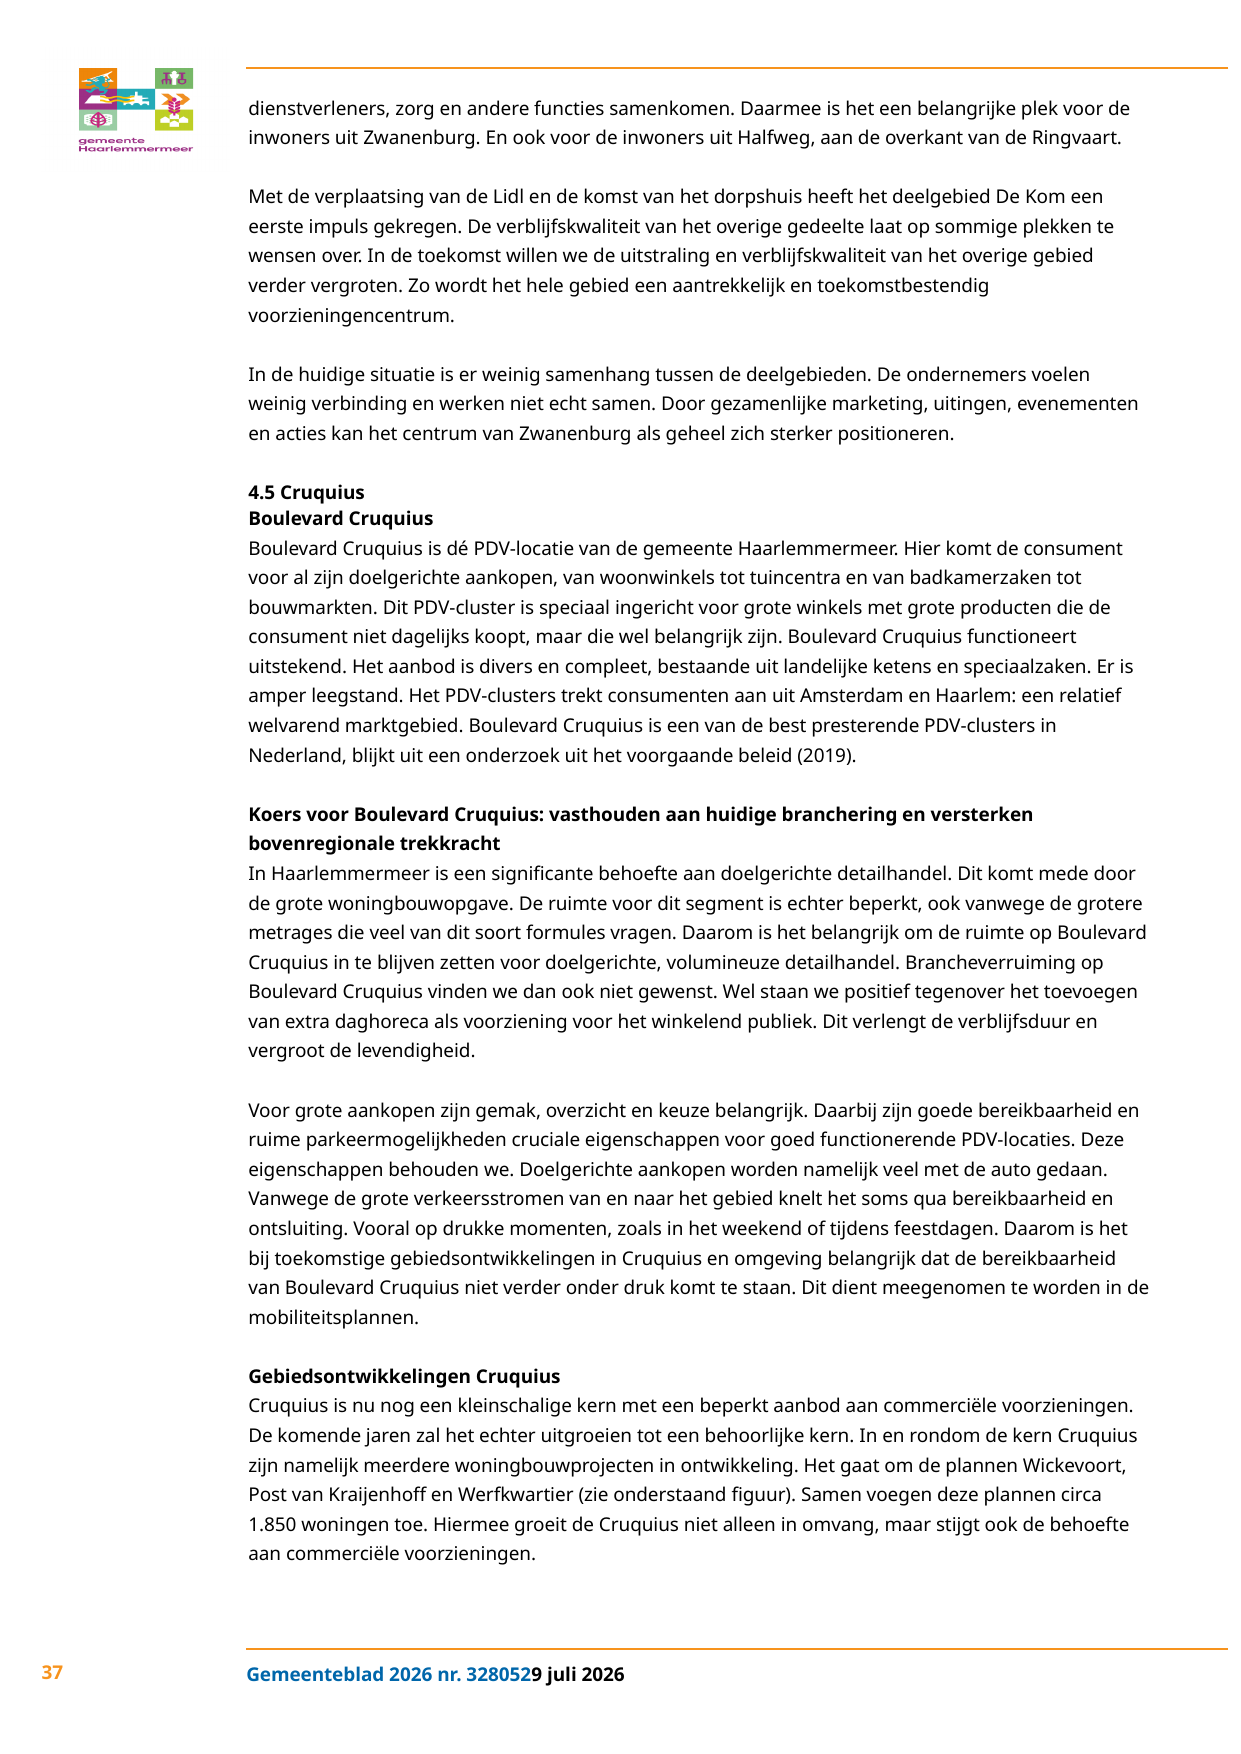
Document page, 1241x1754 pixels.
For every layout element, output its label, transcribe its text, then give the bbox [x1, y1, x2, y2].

picture [41, 47, 231, 172]
text Met de verplaatsing van de Lidl en de komst van het dorpshuis heeft het deelgebied De Kom een eerste impuls gekregen. De verblijfskwaliteit van het overige gedeelte laat op sommige plekken te wensen over. In de toekomst willen we de uitstraling en verblijfskwaliteit van het overige gebied verder vergroten. Zo wordt het hele gebied een aantrekkelijk en toekomstbestendig voorzieningencentrum. [248, 183, 1152, 328]
text dienstverleners, zorg en andere functies samenkomen. Daarmee is het een belangrijke plek voor de inwoners uit Zwanenburg. En ook voor de inwoners uit Halfweg, aan de overkant van de Ringvaart. [248, 95, 1152, 150]
text Boulevard Cruquius is dé PDV-locatie van de gemeente Haarlemmermeer. Hier komt de consument voor al zijn doelgerichte aankopen, van woonwinkels tot tuincentra en van badkamerzaken tot bouwmarkten. Dit PDV-cluster is speciaal ingericht voor grote winkels met grote producten die de consument niet dagelijks koopt, maar die wel belangrijk zijn. Boulevard Cruquius functioneert uitstekend. Het aanbod is divers en compleet, bestaande uit landelijke ketens en speciaalzaken. Er is amper leegstand. Het PDV-clusters trekt consumenten aan uit Amsterdam en Haarlem: een relatief welvarend marktgebied. Boulevard Cruquius is een van de best presterende PDV-clusters in Nederland, blijkt uit een onderzoek uit het voorgaande beleid (2019). [248, 535, 1152, 767]
text Voor grote aankopen zijn gemak, overzicht en keuze belangrijk. Daarbij zijn goede bereikbaarheid en ruime parkeermogelijkheden cruciale eigenschappen voor goed functionerende PDV-locaties. Deze eigenschappen behouden we. Doelgerichte aankopen worden namelijk veel met de auto gedaan. Vanwege de grote verkeersstromen van en naar het gebied knelt het soms qua bereikbaarheid en ontsluiting. Vooral op drukke momenten, zoals in het weekend of tijdens feestdagen. Daarom is het bij toekomstige gebiedsontwikkelingen in Cruquius en omgeving belangrijk dat de bereikbaarheid van Boulevard Cruquius niet verder onder druk komt te staan. Dit dient meegenomen te worden in de mobiliteitsplannen. [248, 1097, 1152, 1329]
text In de huidige situatie is er weinig samenhang tussen de deelgebieden. De ondernemers voelen weinig verbinding en werken niet echt samen. Door gezamenlijke marketing, uitingen, evenementen en acties kan het centrum van Zwanenburg als geheel zich sterker positioneren. [248, 361, 1152, 446]
text Gebiedsontwikkelingen Cruquius [248, 1363, 1152, 1389]
text Boulevard Cruquius [248, 505, 1152, 531]
text In Haarlemmermeer is een significante behoefte aan doelgerichte detailhandel. Dit komt mede door de grote woningbouwopgave. De ruimte voor dit segment is echter beperkt, ook vanwege de grotere metrages die veel van dit soort formules vragen. Daarom is het belangrijk om de ruimte op Boulevard Cruquius in te blijven zetten voor doelgerichte, volumineuze detailhandel. Brancheverruiming op Boulevard Cruquius vinden we dan ook niet gewenst. Wel staan we positief tegenover het toevoegen van extra daghoreca als voorziening voor het winkelend publiek. Dit verlengt de verblijfsduur en vergroot de levendigheid. [248, 860, 1152, 1063]
text Cruquius is nu nog een kleinschalige kern met een beperkt aanbod aan commerciële voorzieningen. De komende jaren zal het echter uitgroeien tot een behoorlijke kern. In en rondom de kern Cruquius zijn namelijk meerdere woningbouwprojecten in ontwikkeling. Het gaat om de plannen Wickevoort, Post van Kraijenhoff en Werfkwartier (zie onderstaand figuur). Samen voegen deze plannen circa 1.850 woningen toe. Hiermee groeit de Cruquius niet alleen in omvang, maar stijgt ook de behoefte aan commerciële voorzieningen. [248, 1393, 1152, 1566]
text Koers voor Boulevard Cruquius: vasthouden aan huidige branchering en versterken bovenregionale trekkracht [248, 801, 1152, 856]
text 4.5 Cruquius [248, 479, 1152, 505]
